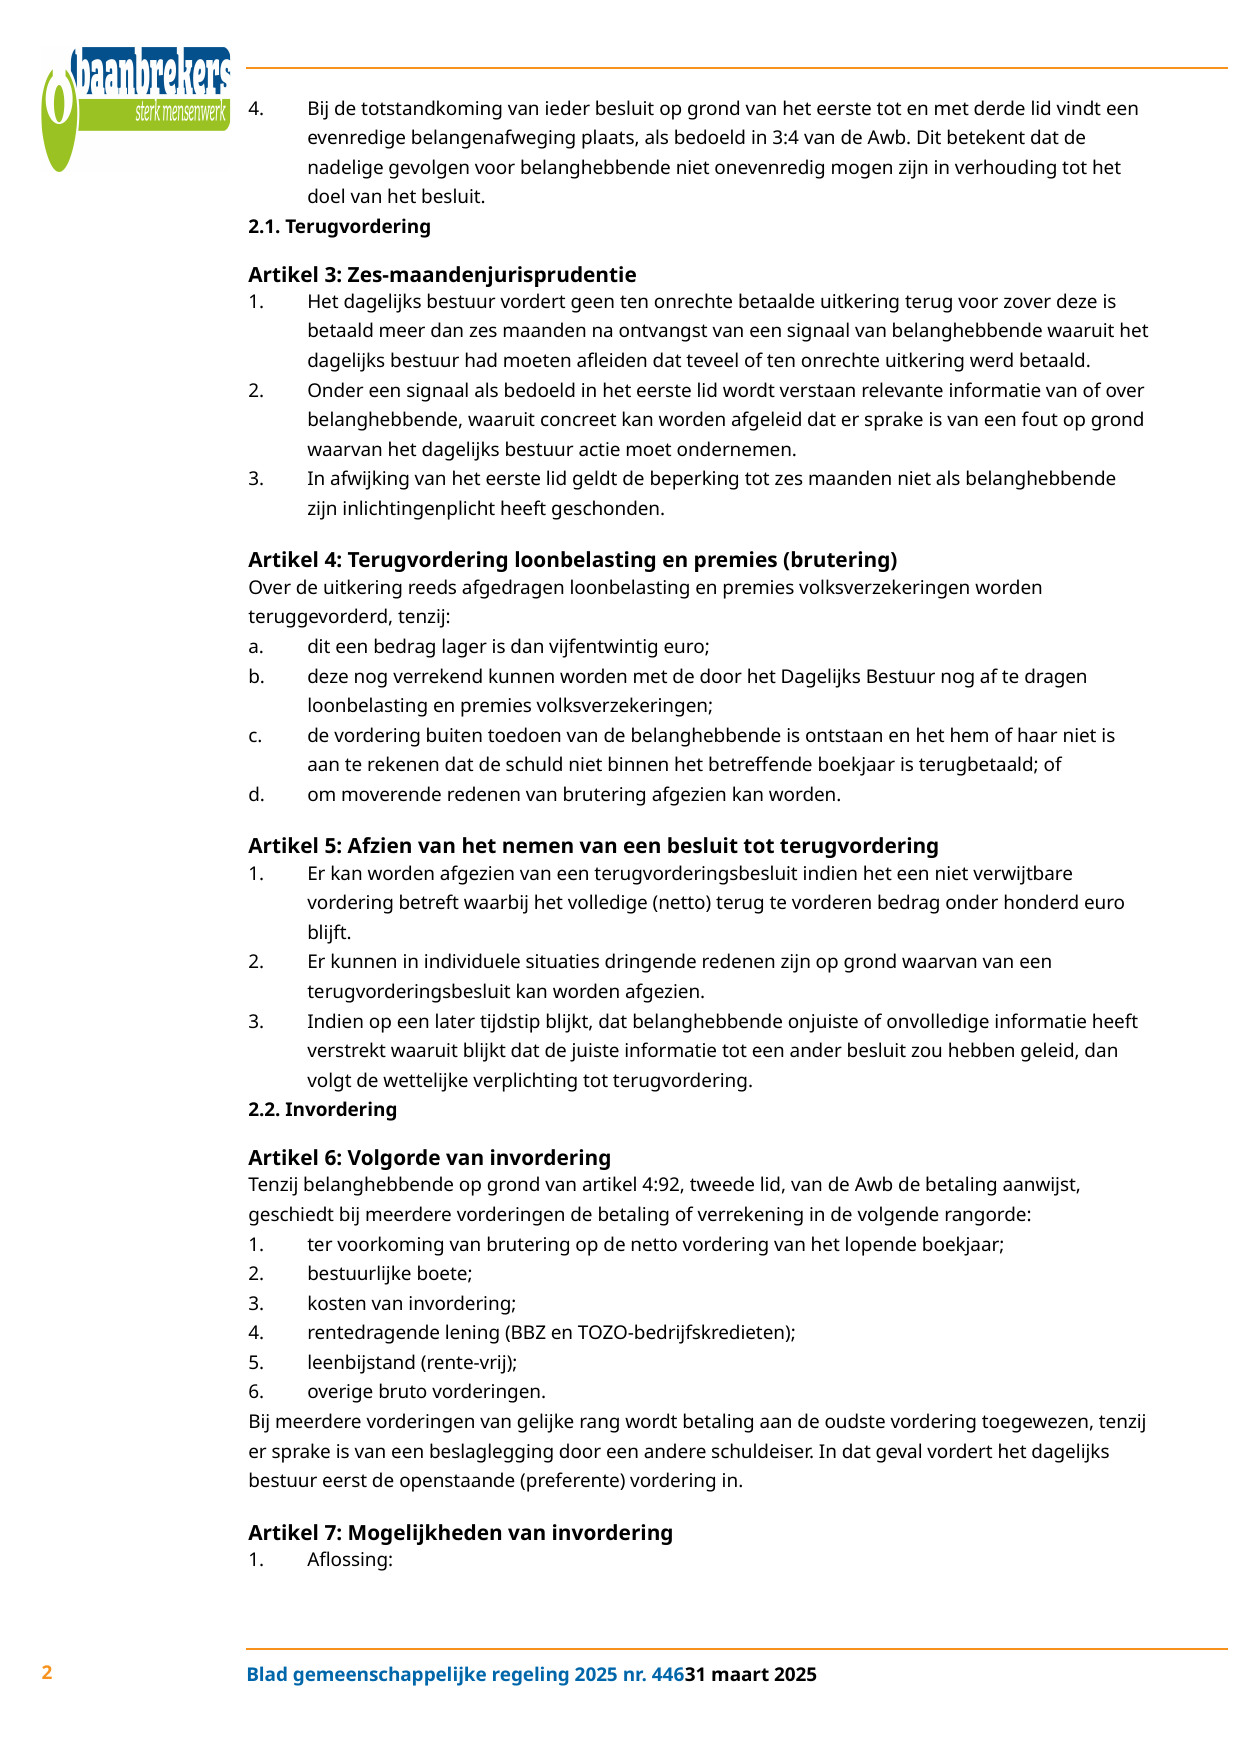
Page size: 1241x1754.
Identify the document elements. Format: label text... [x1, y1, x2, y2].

list Onder een signaal als bedoeld in het eerste lid wordt verstaan relevante informatie van of over belanghebbende, waaruit concreet kan worden afgeleid dat er sprake is van een fout op grond waarvan het dagelijks bestuur actie moet ondernemen. [248, 377, 1152, 462]
list Er kan worden afgezien van een terugvorderingsbesluit indien het een niet verwijtbare vordering betreft waarbij het volledige (netto) terug te vorderen bedrag onder honderd euro blijft. [248, 860, 1152, 945]
list overige bruto vorderingen. [248, 1379, 1152, 1404]
list Bij de totstandkoming van ieder besluit op grond van het eerste tot en met derde lid vindt een evenredige belangenafweging plaats, als bedoeld in 3:4 van de Awb. Dit betekent dat de nadelige gevolgen voor belanghebbende niet onevenredig mogen zijn in verhouding tot het doel van het besluit. [248, 95, 1152, 209]
text Artikel 4: Terugvordering loonbelasting en premies (brutering) [248, 546, 1152, 574]
text 2.1. Terugvordering [248, 213, 1152, 239]
text Artikel 3: Zes-maandenjurisprudentie [248, 260, 1152, 288]
list ter voorkoming van brutering op de netto vordering van het lopende boekjaar; [248, 1231, 1152, 1257]
list Het dagelijks bestuur vordert geen ten onrechte betaalde uitkering terug voor zover deze is betaald meer dan zes maanden na ontvangst van een signaal van belanghebbende waaruit het dagelijks bestuur had moeten afleiden dat teveel of ten onrechte uitkering werd betaald. [248, 288, 1152, 373]
text 2.2. Invordering [248, 1097, 1152, 1122]
text Tenzij belanghebbende op grond van artikel 4:92, tweede lid, van de Awb de betaling aanwijst, geschiedt bij meerdere vorderingen de betaling of verrekening in de volgende rangorde: [248, 1172, 1152, 1227]
picture [41, 47, 231, 172]
text Bij meerdere vorderingen van gelijke rang wordt betaling aan de oudste vordering toegewezen, tenzij er sprake is van een beslaglegging door een andere schuldeiser. In dat geval vordert het dagelijks bestuur eerst de openstaande (preferente) vordering in. [248, 1408, 1152, 1493]
text Artikel 5: Afzien van het nemen van een besluit tot terugvordering [248, 832, 1152, 860]
list Indien op een later tijdstip blijkt, dat belanghebbende onjuiste of onvolledige informatie heeft verstrekt waaruit blijkt dat de juiste informatie tot een ander besluit zou hebben geleid, dan volgt de wettelijke verplichting tot terugvordering. [248, 1008, 1152, 1093]
text Artikel 6: Volgorde van invordering [248, 1143, 1152, 1172]
list deze nog verrekend kunnen worden met de door het Dagelijks Bestuur nog af te dragen loonbelasting en premies volksverzekeringen; [248, 663, 1152, 718]
text Artikel 7: Mogelijkheden van invordering [248, 1518, 1152, 1546]
text Over de uitkering reeds afgedragen loonbelasting en premies volksverzekeringen worden teruggevorderd, tenzij: [248, 574, 1152, 629]
list In afwijking van het eerste lid geldt de beperking tot zes maanden niet als belanghebbende zijn inlichtingenplicht heeft geschonden. [248, 466, 1152, 521]
list dit een bedrag lager is dan vijfentwintig euro; [248, 633, 1152, 659]
list om moverende redenen van brutering afgezien kan worden. [248, 781, 1152, 807]
list Aflossing: [248, 1546, 1152, 1572]
list leenbijstand (rente-vrij); [248, 1349, 1152, 1375]
list kosten van invordering; [248, 1290, 1152, 1316]
list Er kunnen in individuele situaties dringende redenen zijn op grond waarvan van een terugvorderingsbesluit kan worden afgezien. [248, 949, 1152, 1004]
list de vordering buiten toedoen van de belanghebbende is ontstaan en het hem of haar niet is aan te rekenen dat de schuld niet binnen het betreffende boekjaar is terugbetaald; of [248, 722, 1152, 777]
list bestuurlijke boete; [248, 1260, 1152, 1286]
list rentedragende lening (BBZ en TOZO-bedrijfskredieten); [248, 1319, 1152, 1345]
